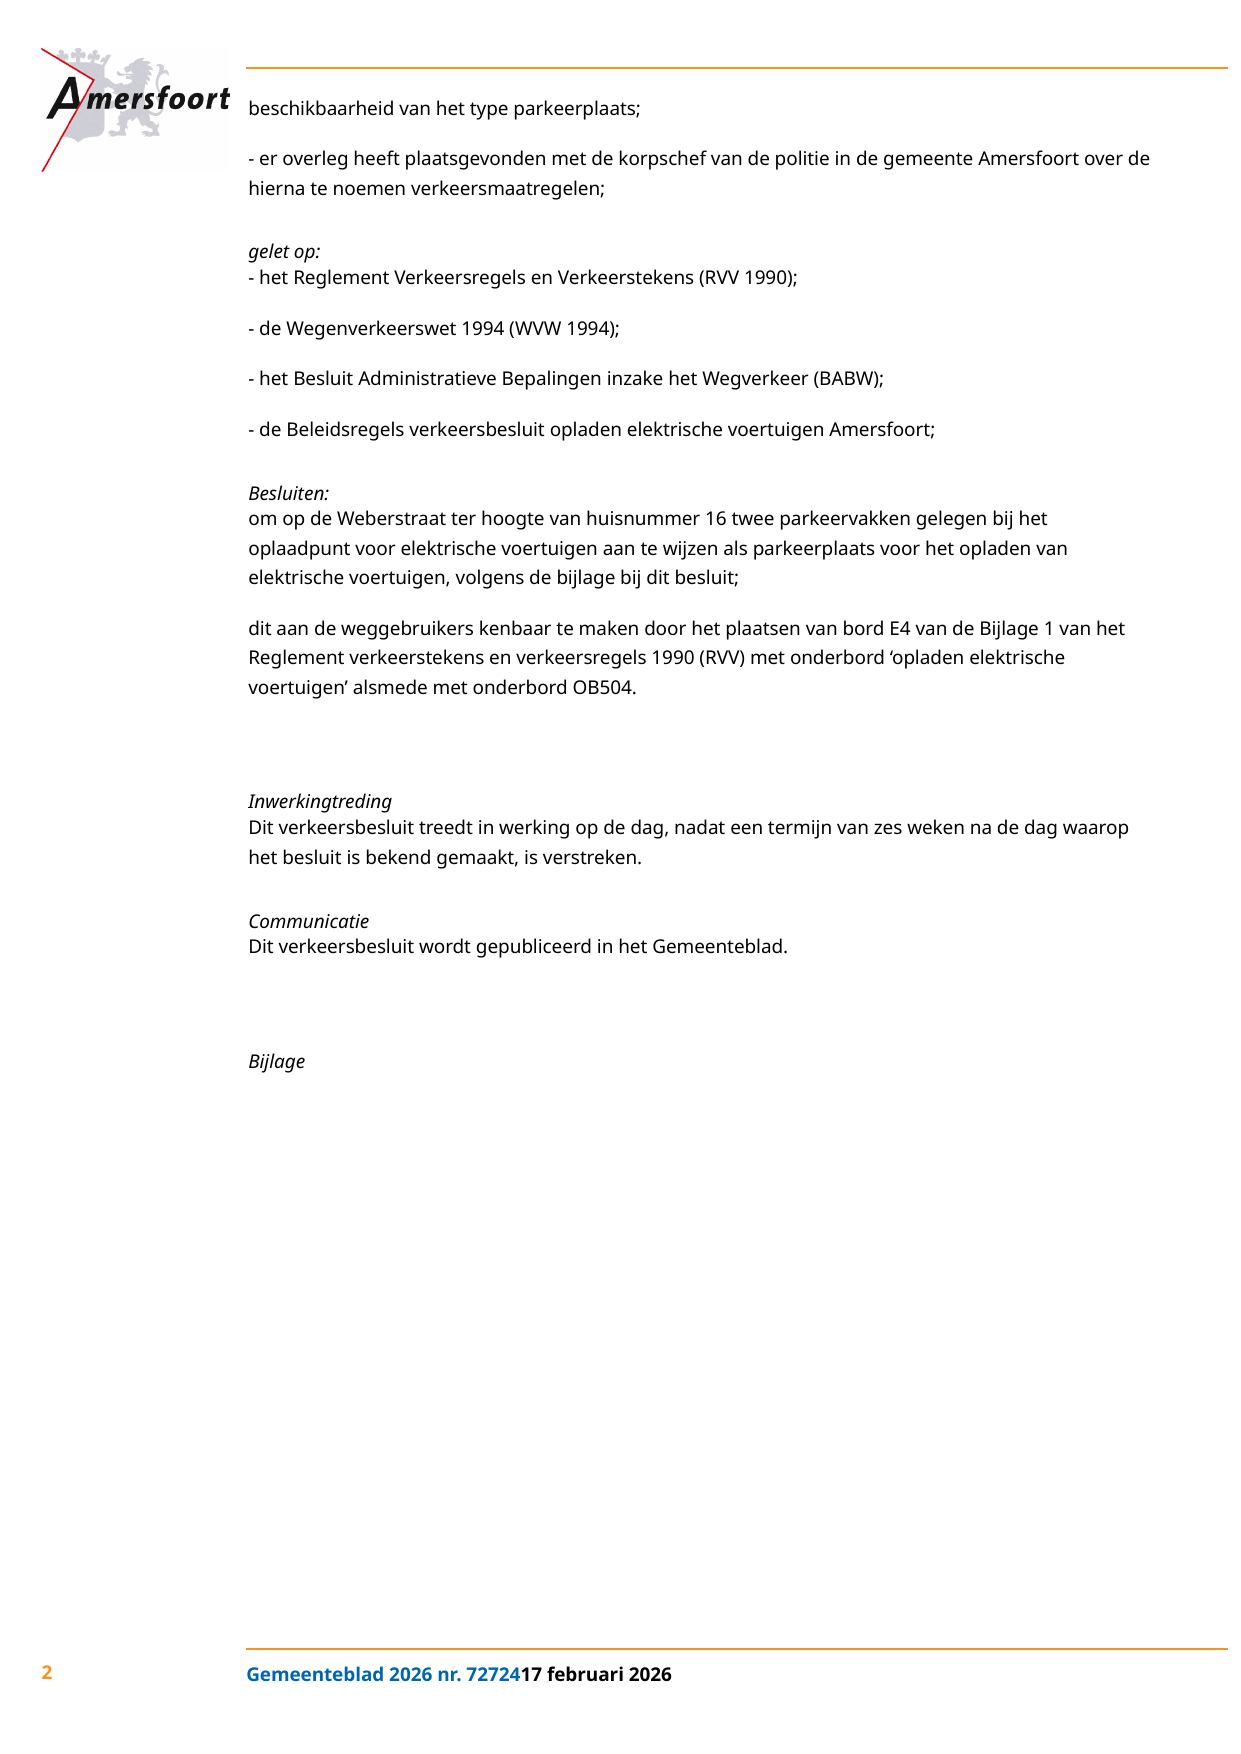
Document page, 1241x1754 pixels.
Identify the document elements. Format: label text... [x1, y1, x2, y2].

text Inwerkingtreding [248, 788, 1152, 814]
text - de Wegenverkeerswet 1994 (WVW 1994); [248, 315, 1152, 341]
text - het Besluit Administratieve Bepalingen inzake het Wegverkeer (BABW); [248, 365, 1152, 391]
text - het Reglement Verkeersregels en Verkeerstekens (RVV 1990); [248, 264, 1152, 290]
text Besluiten: [248, 480, 1152, 505]
text dit aan de weggebruikers kenbaar te maken door het plaatsen van bord E4 van de Bijlage 1 van het Reglement verkeerstekens en verkeersregels 1990 (RVV) met onderbord ‘opladen elektrische voertuigen’ alsmede met onderbord OB504. [248, 615, 1152, 700]
text om op de Weberstraat ter hoogte van huisnummer 16 twee parkeervakken gelegen bij het oplaadpunt voor elektrische voertuigen aan te wijzen als parkeerplaats voor het opladen van elektrische voertuigen, volgens de bijlage bij dit besluit; [248, 505, 1152, 590]
picture [41, 47, 231, 172]
text - er overleg heeft plaatsgevonden met de korpschef van de politie in de gemeente Amersfoort over de hierna te noemen verkeersmaatregelen; [248, 145, 1152, 201]
text beschikbaarheid van het type parkeerplaats; [248, 95, 1152, 121]
text Dit verkeersbesluit wordt gepubliceerd in het Gemeenteblad. [248, 933, 1152, 959]
text Communicatie [248, 908, 1152, 933]
text - de Beleidsregels verkeersbesluit opladen elektrische voertuigen Amersfoort; [248, 416, 1152, 441]
text Dit verkeersbesluit treedt in werking op de dag, nadat een termijn van zes weken na de dag waarop het besluit is bekend gemaakt, is verstreken. [248, 814, 1152, 869]
text Bijlage [248, 1048, 1152, 1074]
text gelet op: [248, 239, 1152, 264]
